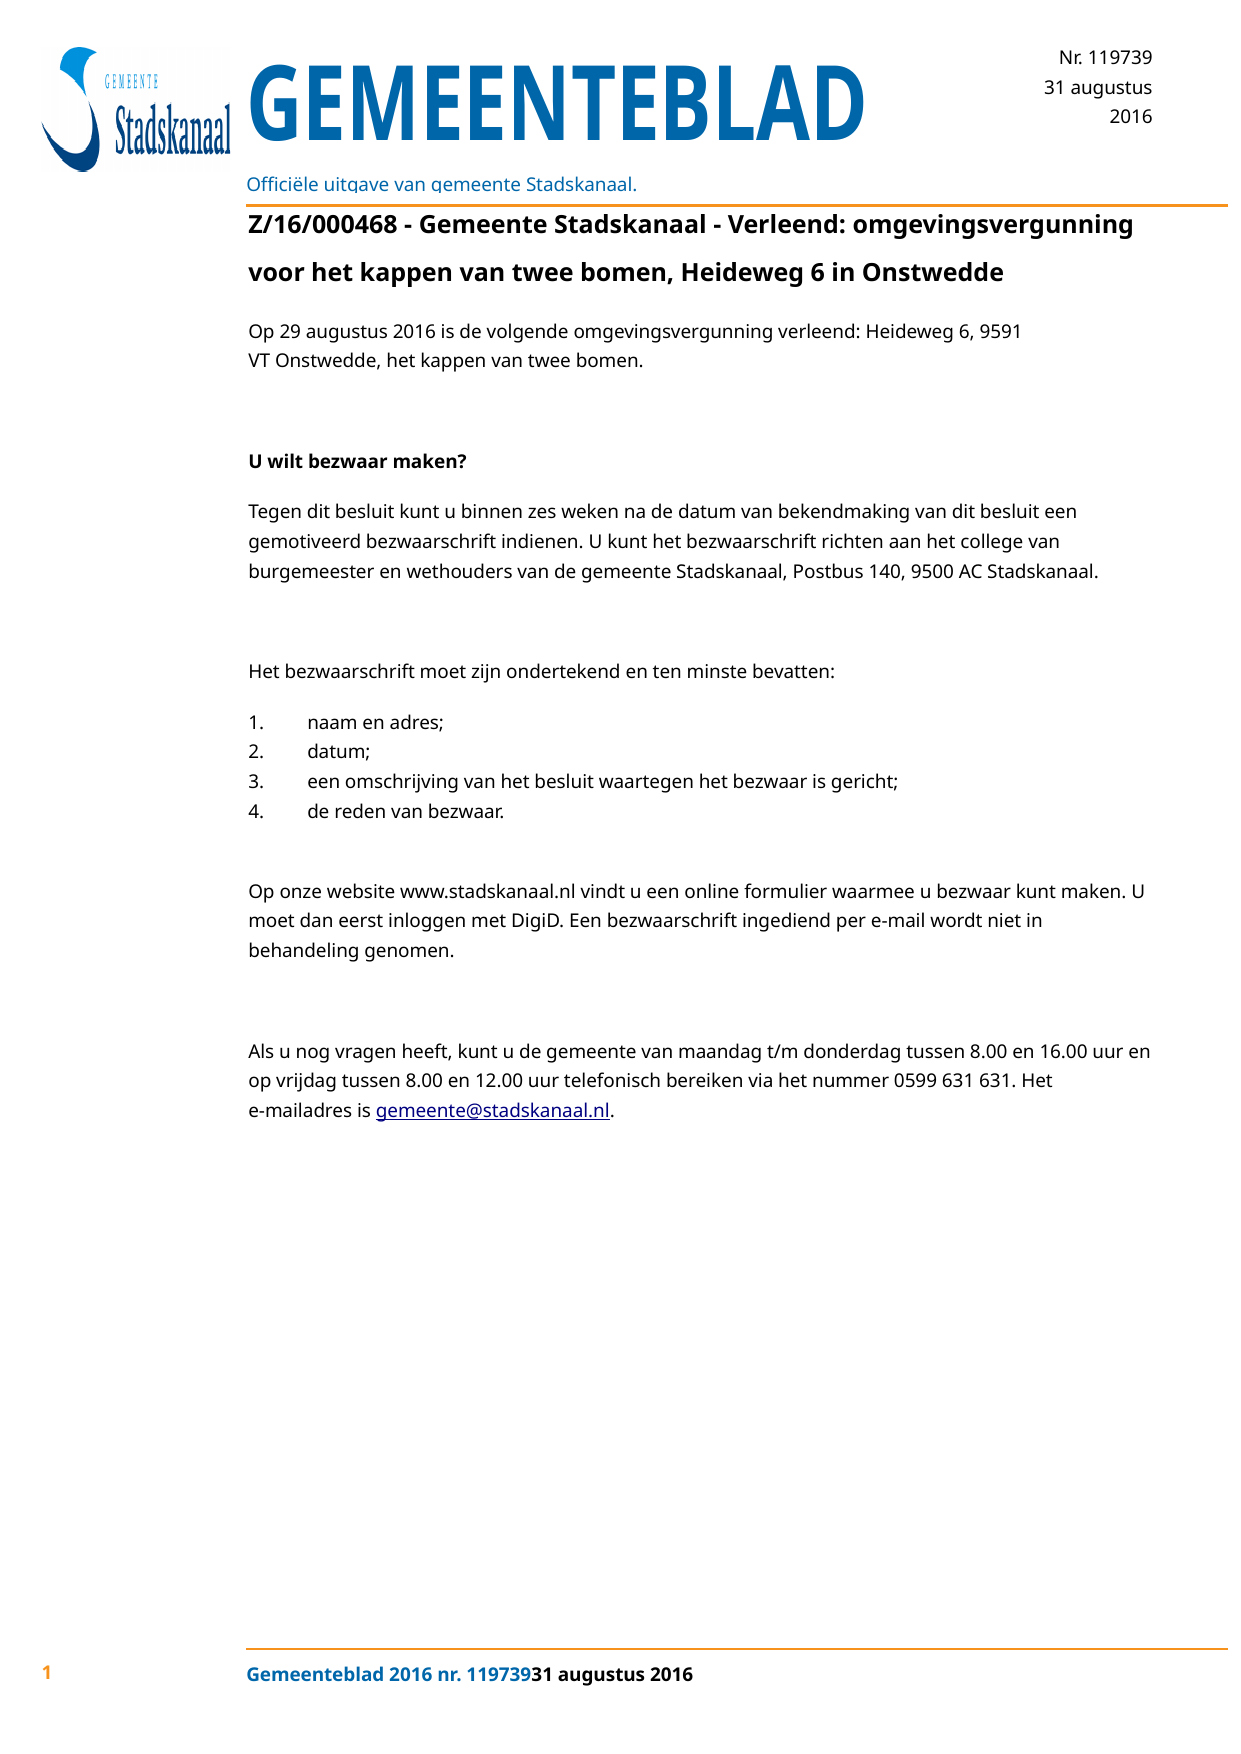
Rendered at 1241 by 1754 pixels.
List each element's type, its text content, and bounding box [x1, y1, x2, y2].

list de reden van bezwaar. [248, 798, 1152, 824]
list naam en adres; [248, 709, 1152, 735]
text Tegen dit besluit kunt u binnen zes weken na de datum van bekendmaking van dit besluit een gemotiveerd bezwaarschrift indienen. U kunt het bezwaarschrift richten aan het college van burgemeester en wethouders van de gemeente Stadskanaal, Postbus 140, 9500 AC Stadskanaal. [248, 499, 1152, 584]
text Het bezwaarschrift moet zijn ondertekend en ten minste bevatten: [248, 659, 1152, 684]
list datum; [248, 739, 1152, 764]
text Als u nog vragen heeft, kunt u de gemeente van maandag t/m donderdag tussen 8.00 en 16.00 uur en op vrijdag tussen 8.00 en 12.00 uur telefonisch bereiken via het nummer 0599 631 631. Het e‑mailadres is gemeente@stadskanaal.nl. [248, 1038, 1152, 1123]
text Op onze website www.stadskanaal.nl vindt u een online formulier waarmee u bezwaar kunt maken. U moet dan eerst inloggen met DigiD. Een bezwaarschrift ingediend per e-mail wordt niet in behandeling genomen. [248, 878, 1152, 963]
text U wilt bezwaar maken? [248, 448, 1152, 474]
list een omschrijving van het besluit waartegen het bezwaar is gericht; [248, 768, 1152, 794]
text Z/16/000468 - Gemeente Stadskanaal - Verleend: omgevingsvergunning voor het kappen van twee bomen, Heideweg 6 in Onstwedde [248, 207, 1152, 288]
text Op 29 augustus 2016 is de volgende omgevingsvergunning verleend: Heideweg 6, 9591 VT Onstwedde, het kappen van twee bomen. [248, 318, 1152, 373]
picture [41, 47, 231, 172]
